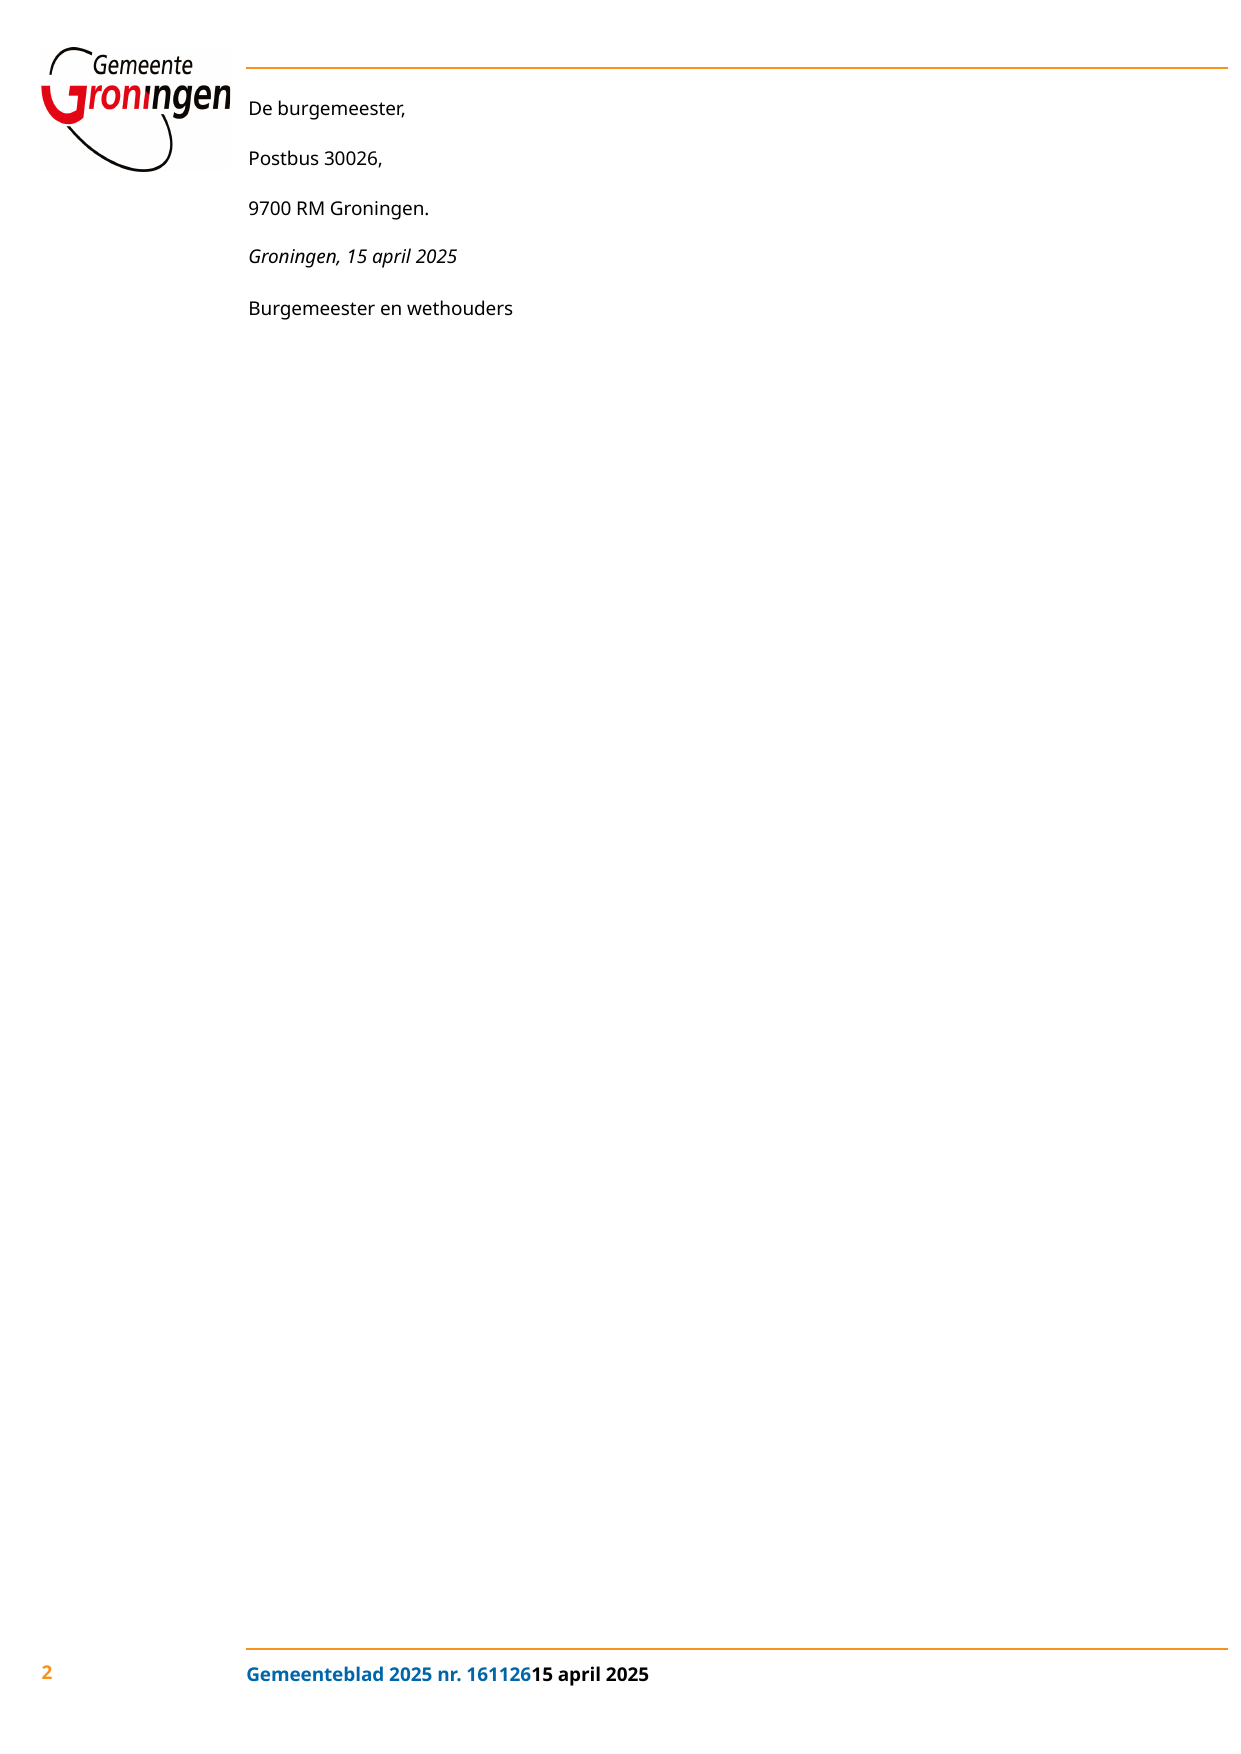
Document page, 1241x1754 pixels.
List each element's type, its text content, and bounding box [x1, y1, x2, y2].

text Postbus 30026, [248, 145, 1152, 171]
text Groningen, 15 april 2025 [248, 243, 1152, 269]
text 9700 RM Groningen. [248, 196, 1152, 221]
picture [41, 47, 231, 172]
text Burgemeester en wethouders [248, 295, 1152, 321]
text De burgemeester, [248, 95, 1152, 121]
